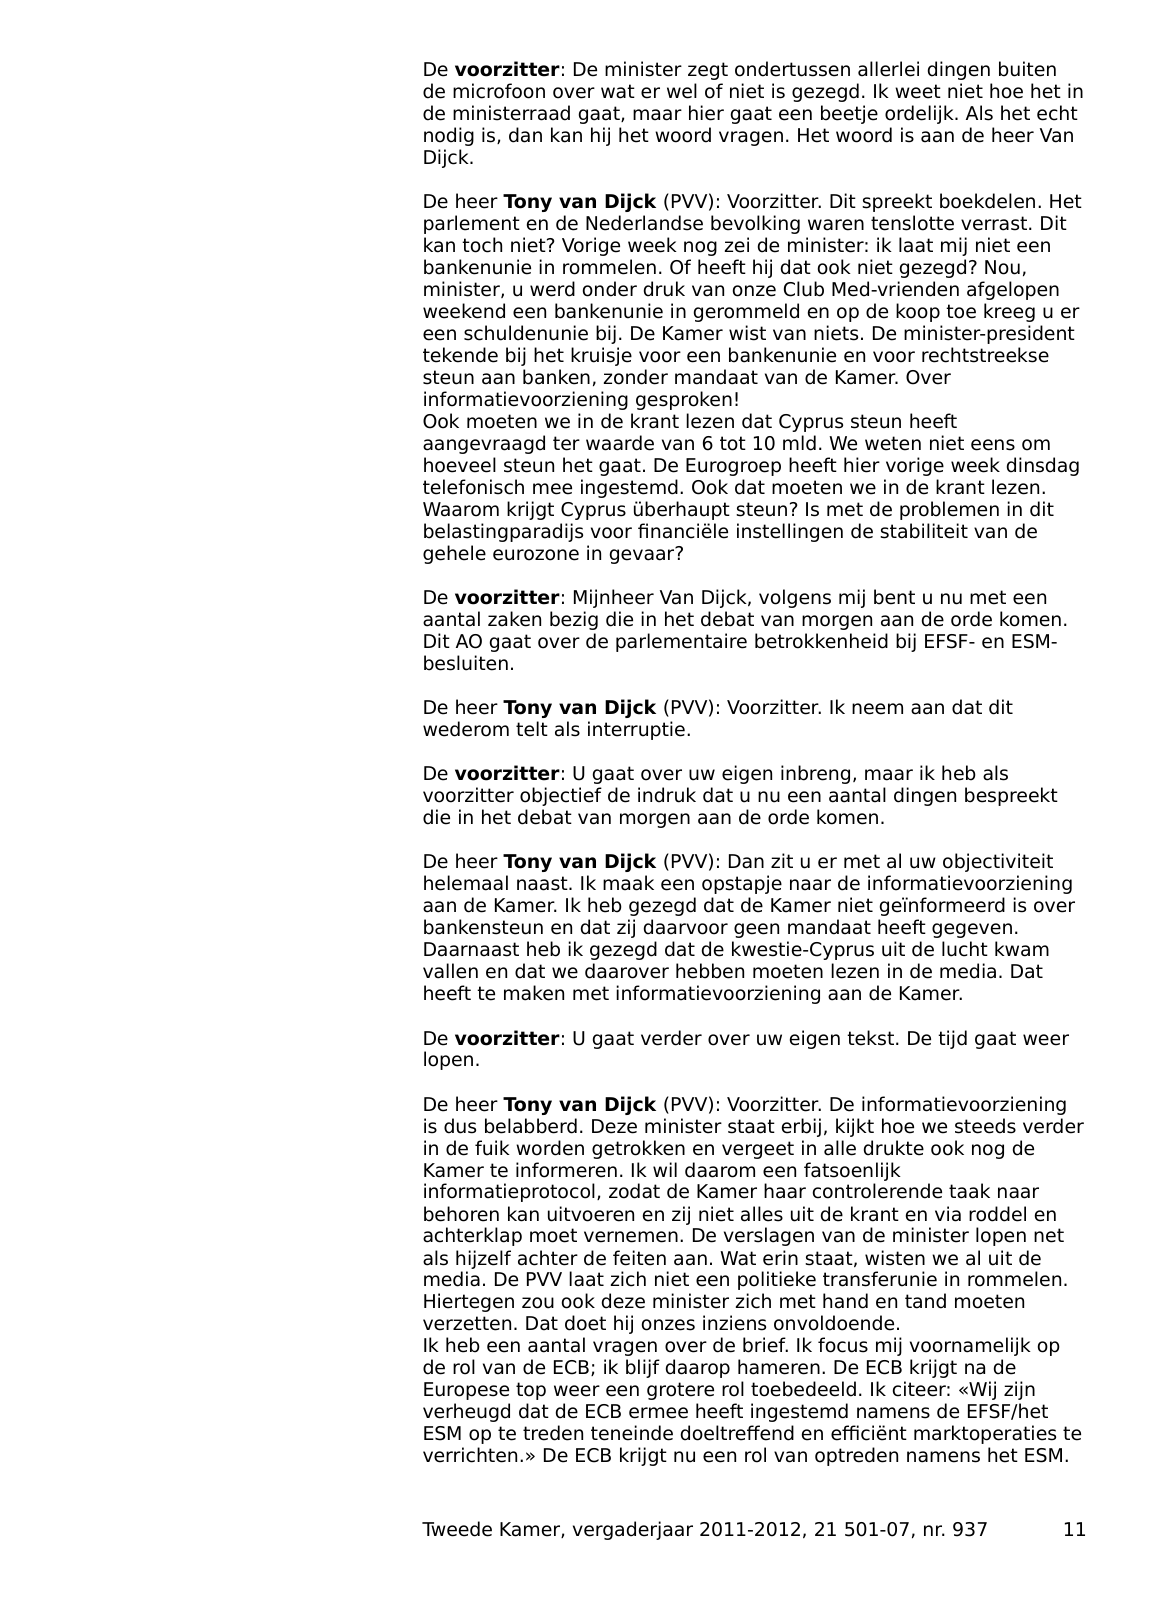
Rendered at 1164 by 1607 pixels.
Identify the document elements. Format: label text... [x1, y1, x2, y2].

text De voorzitter: U gaat verder over uw eigen tekst. De tijd gaat weer lopen. [422, 1027, 1087, 1071]
text De voorzitter: Mijnheer Van Dijck, volgens mij bent u nu met een aantal zaken bezig die in het debat van morgen aan de orde komen. Dit AO gaat over de parlementaire betrokkenheid bij EFSF- en ESM-besluiten. [422, 587, 1087, 675]
text De heer Tony van Dijck (PVV): Voorzitter. De informatievoorziening is dus belabberd. Deze minister staat erbij, kijkt hoe we steeds verder in de fuik worden getrokken en vergeet in alle drukte ook nog de Kamer te informeren. Ik wil daarom een fatsoenlijk informatieprotocol, zodat de Kamer haar controlerende taak naar behoren kan uitvoeren en zij niet alles uit de krant en via roddel en achterklap moet vernemen. De verslagen van de minister lopen net als hijzelf achter de feiten aan. Wat erin staat, wisten we al uit de media. De PVV laat zich niet een politieke transferunie in rommelen. Hiertegen zou ook deze minister zich met hand en tand moeten verzetten. Dat doet hij onzes inziens onvoldoende. [422, 1093, 1087, 1335]
text De heer Tony van Dijck (PVV): Voorzitter. Ik neem aan dat dit wederom telt als interruptie. [422, 697, 1087, 741]
text Ik heb een aantal vragen over de brief. Ik focus mij voornamelijk op de rol van de ECB; ik blijf daarop hameren. De ECB krijgt na de Europese top weer een grotere rol toebedeeld. Ik citeer: «Wij zijn verheugd dat de ECB ermee heeft ingestemd namens de EFSF/het ESM op te treden teneinde doeltreffend en efficiënt marktoperaties te verrichten.» De ECB krijgt nu een rol van optreden namens het ESM. [422, 1335, 1087, 1467]
text De voorzitter: De minister zegt ondertussen allerlei dingen buiten de microfoon over wat er wel of niet is gezegd. Ik weet niet hoe het in de ministerraad gaat, maar hier gaat een beetje ordelijk. Als het echt nodig is, dan kan hij het woord vragen. Het woord is aan de heer Van Dijck. [422, 59, 1087, 169]
text De heer Tony van Dijck (PVV): Voorzitter. Dit spreekt boekdelen. Het parlement en de Nederlandse bevolking waren tenslotte verrast. Dit kan toch niet? Vorige week nog zei de minister: ik laat mij niet een bankenunie in rommelen. Of heeft hij dat ook niet gezegd? Nou, minister, u werd onder druk van onze Club Med-vrienden afgelopen weekend een bankenunie in gerommeld en op de koop toe kreeg u er een schuldenunie bij. De Kamer wist van niets. De minister-president tekende bij het kruisje voor een bankenunie en voor rechtstreekse steun aan banken, zonder mandaat van de Kamer. Over informatievoorziening gesproken! [422, 191, 1087, 411]
text De heer Tony van Dijck (PVV): Dan zit u er met al uw objectiviteit helemaal naast. Ik maak een opstapje naar de informatievoorziening aan de Kamer. Ik heb gezegd dat de Kamer niet geïnformeerd is over bankensteun en dat zij daarvoor geen mandaat heeft gegeven. Daarnaast heb ik gezegd dat de kwestie-Cyprus uit de lucht kwam vallen en dat we daarover hebben moeten lezen in de media. Dat heeft te maken met informatievoorziening aan de Kamer. [422, 851, 1087, 1005]
text De voorzitter: U gaat over uw eigen inbreng, maar ik heb als voorzitter objectief de indruk dat u nu een aantal dingen bespreekt die in het debat van morgen aan de orde komen. [422, 763, 1087, 829]
text Ook moeten we in de krant lezen dat Cyprus steun heeft aangevraagd ter waarde van 6 tot 10 mld. We weten niet eens om hoeveel steun het gaat. De Eurogroep heeft hier vorige week dinsdag telefonisch mee ingestemd. Ook dat moeten we in de krant lezen. Waarom krijgt Cyprus überhaupt steun? Is met de problemen in dit belastingparadijs voor financiële instellingen de stabiliteit van de gehele eurozone in gevaar? [422, 411, 1087, 565]
